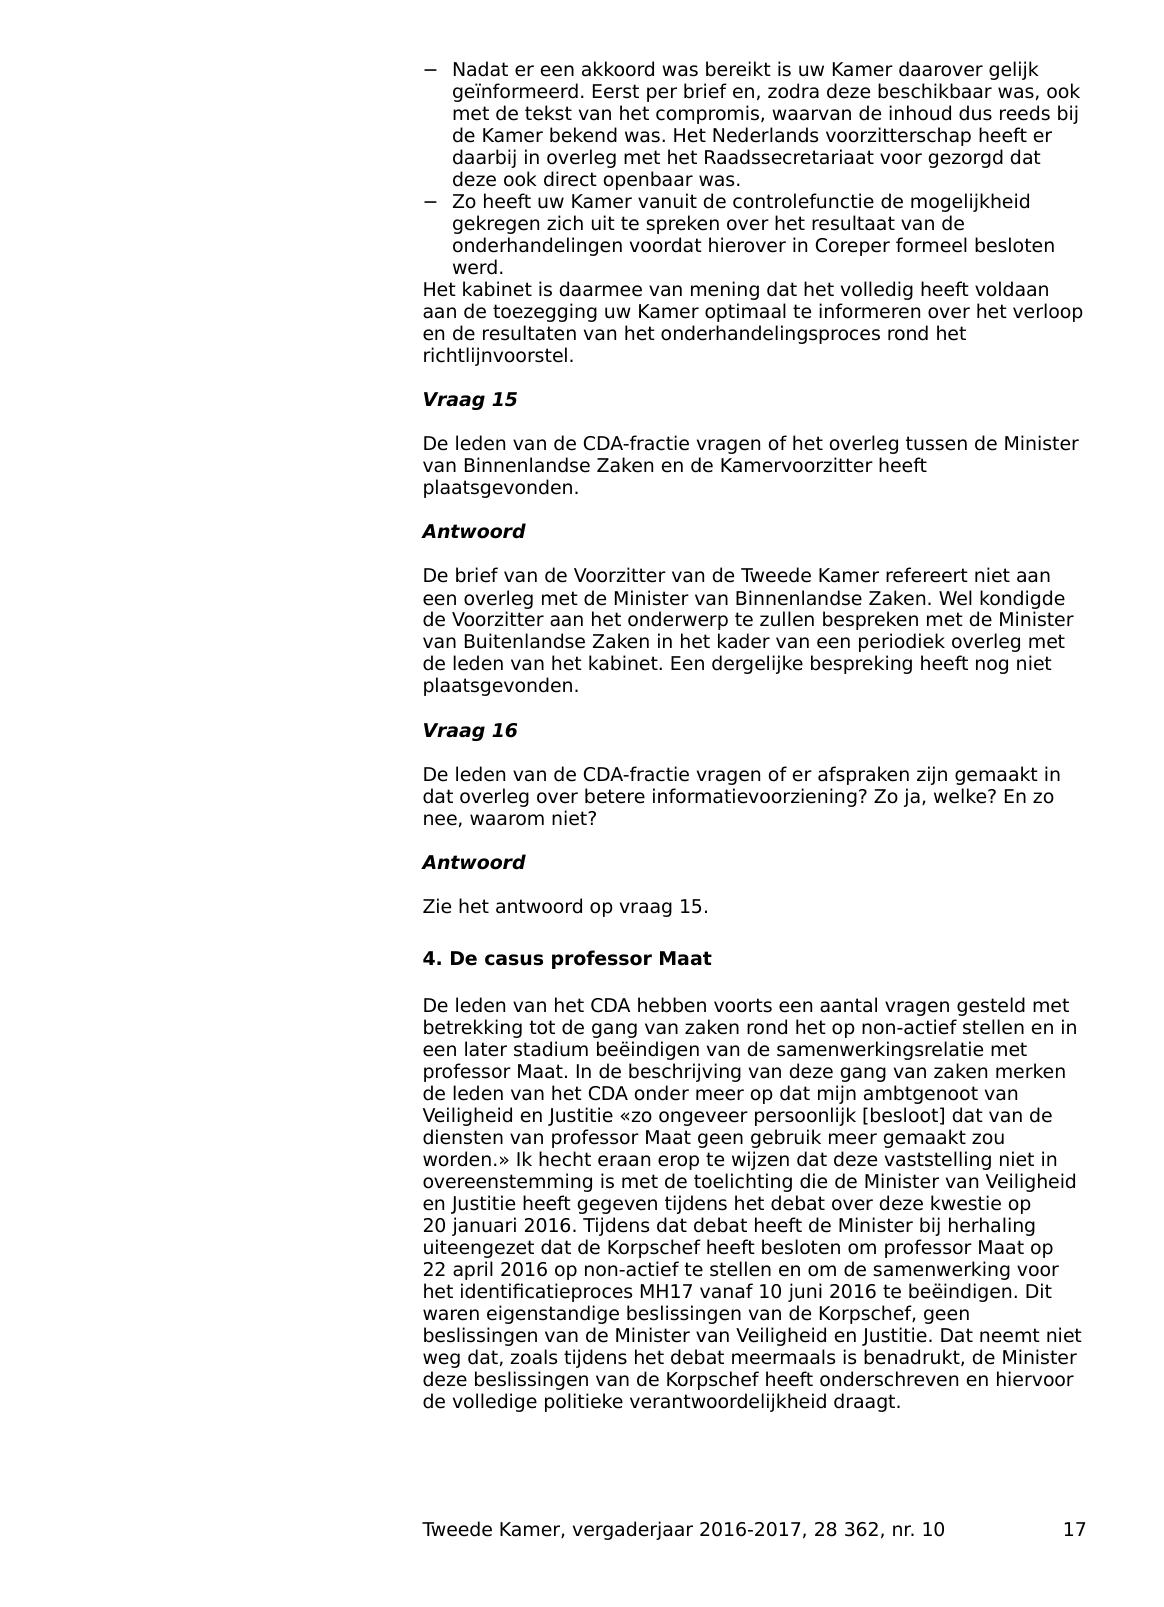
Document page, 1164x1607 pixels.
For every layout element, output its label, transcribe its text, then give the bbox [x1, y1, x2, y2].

text De leden van het CDA hebben voorts een aantal vragen gesteld met betrekking tot de gang van zaken rond het op non-actief stellen en in een later stadium beëindigen van de samenwerkingsrelatie met professor Maat. In de beschrijving van deze gang van zaken merken de leden van het CDA onder meer op dat mijn ambtgenoot van Veiligheid en Justitie «zo ongeveer persoonlijk [besloot] dat van de diensten van professor Maat geen gebruik meer gemaakt zou worden.» Ik hecht eraan erop te wijzen dat deze vaststelling niet in overeenstemming is met de toelichting die de Minister van Veiligheid en Justitie heeft gegeven tijdens het debat over deze kwestie op 20 januari 2016. Tijdens dat debat heeft de Minister bij herhaling uiteengezet dat de Korpschef heeft besloten om professor Maat op 22 april 2016 op non-actief te stellen en om de samenwerking voor het identificatieproces MH17 vanaf 10 juni 2016 te beëindigen. Dit waren eigenstandige beslissingen van de Korpschef, geen beslissingen van de Minister van Veiligheid en Justitie. Dat neemt niet weg dat, zoals tijdens het debat meermaals is benadrukt, de Minister deze beslissingen van de Korpschef heeft onderschreven en hiervoor de volledige politieke verantwoordelijkheid draagt. [422, 995, 1087, 1412]
subtitle Vraag 15 [422, 389, 1087, 411]
text Zie het antwoord op vraag 15. [422, 896, 1087, 918]
text − Nadat er een akkoord was bereikt is uw Kamer daarover gelijk geïnformeerd. Eerst per brief en, zodra deze beschikbaar was, ook met de tekst van het compromis, waarvan de inhoud dus reeds bij de Kamer bekend was. Het Nederlands voorzitterschap heeft er daarbij in overleg met het Raadssecretariaat voor gezorgd dat deze ook direct openbaar was. [422, 59, 1087, 191]
text De brief van de Voorzitter van de Tweede Kamer refereert niet aan een overleg met de Minister van Binnenlandse Zaken. Wel kondigde de Voorzitter aan het onderwerp te zullen bespreken met de Minister van Buitenlandse Zaken in het kader van een periodiek overleg met de leden van het kabinet. Een dergelijke bespreking heeft nog niet plaatsgevonden. [422, 565, 1087, 697]
text De leden van de CDA-fractie vragen of het overleg tussen de Minister van Binnenlandse Zaken en de Kamervoorzitter heeft plaatsgevonden. [422, 433, 1087, 499]
subtitle Vraag 16 [422, 719, 1087, 741]
subtitle Antwoord [422, 521, 1087, 543]
text − Zo heeft uw Kamer vanuit de controlefunctie de mogelijkheid gekregen zich uit te spreken over het resultaat van de onderhandelingen voordat hierover in Coreper formeel besloten werd. [422, 191, 1087, 279]
text De leden van de CDA-fractie vragen of er afspraken zijn gemaakt in dat overleg over betere informatievoorziening? Zo ja, welke? En zo nee, waarom niet? [422, 764, 1087, 829]
subtitle 4. De casus professor Maat [422, 948, 1087, 970]
text Het kabinet is daarmee van mening dat het volledig heeft voldaan aan de toezegging uw Kamer optimaal te informeren over het verloop en de resultaten van het onderhandelingsproces rond het richtlijnvoorstel. [422, 279, 1087, 367]
subtitle Antwoord [422, 852, 1087, 874]
